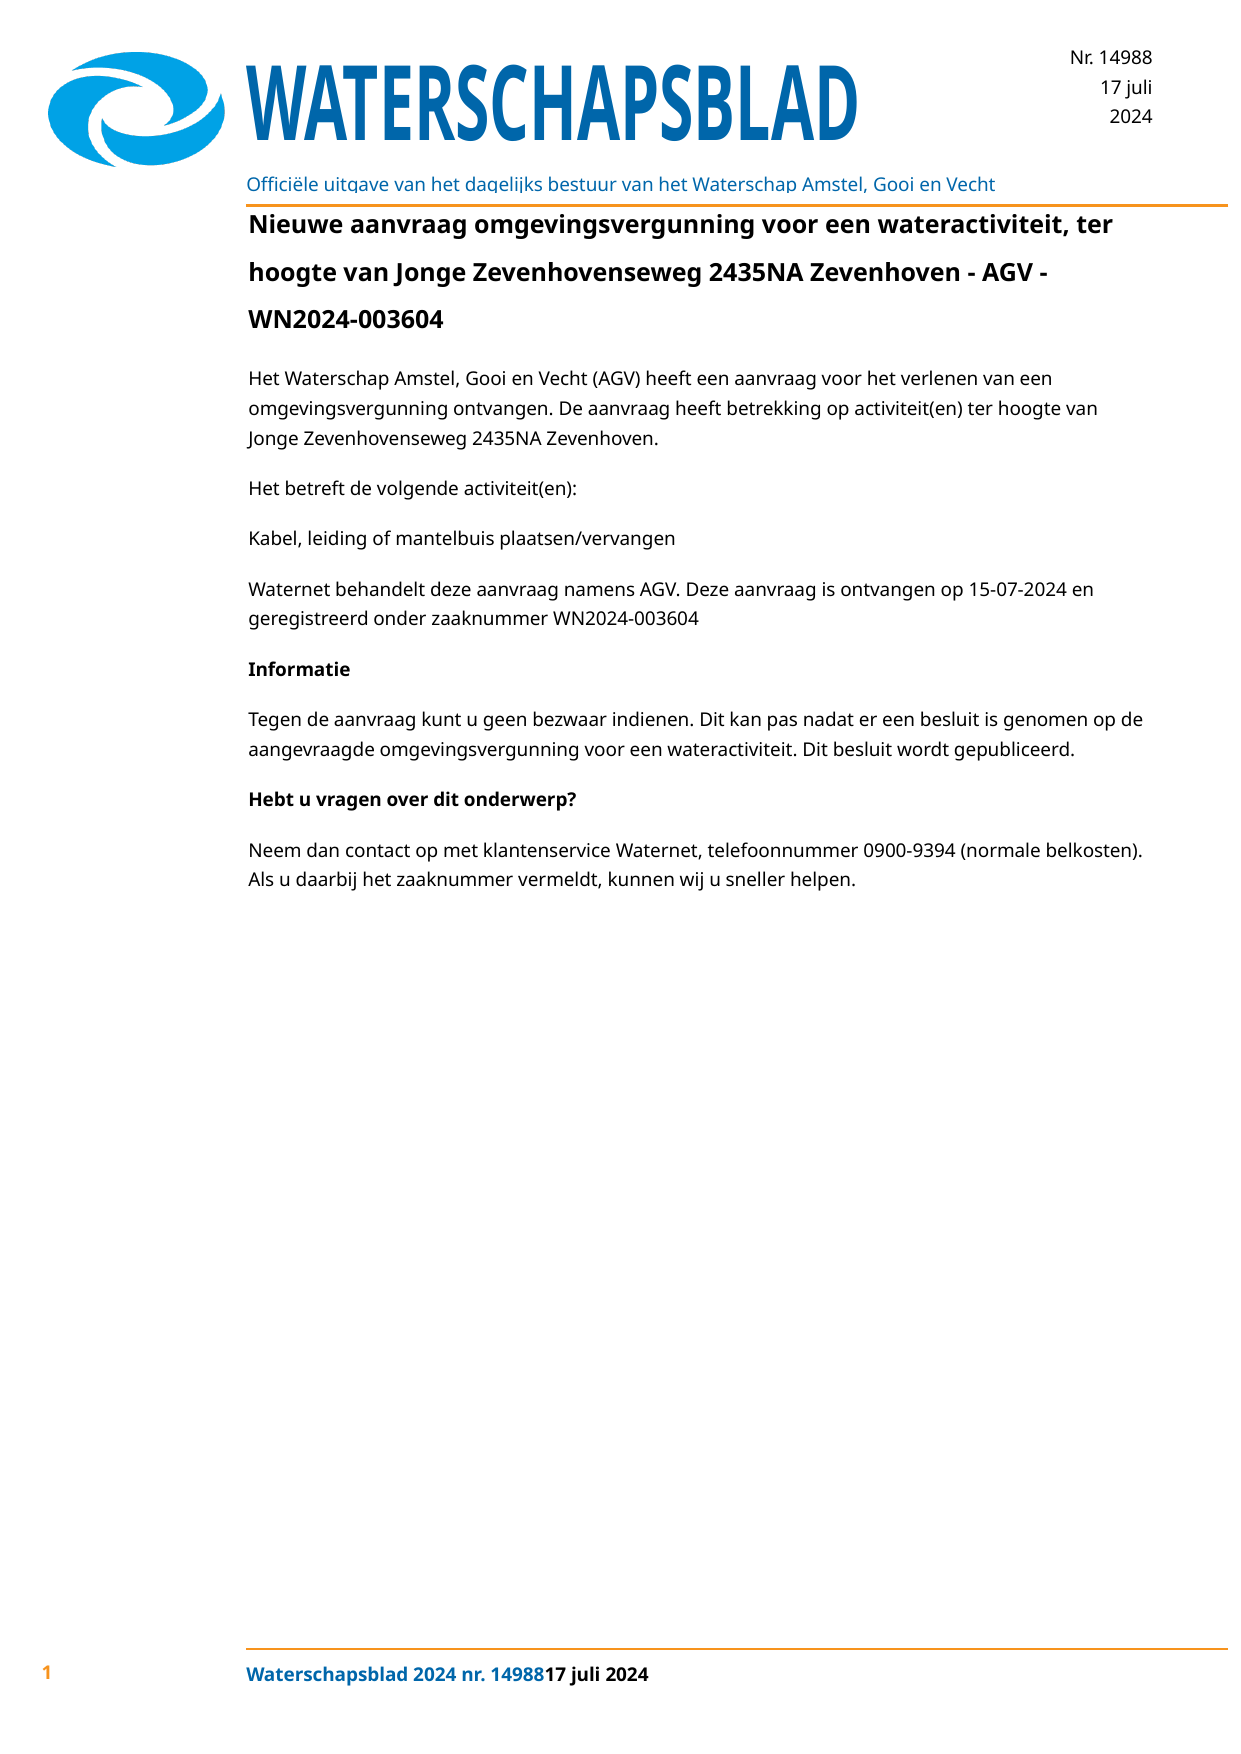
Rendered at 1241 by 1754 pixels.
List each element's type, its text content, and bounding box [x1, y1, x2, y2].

picture [41, 47, 231, 172]
text Het betreft de volgende activiteit(en): [248, 475, 1152, 501]
text Waternet behandelt deze aanvraag namens AGV. Deze aanvraag is ontvangen op 15-07-2024 en geregistreerd onder zaaknummer WN2024-003604 [248, 576, 1152, 631]
text Nieuwe aanvraag omgevingsvergunning voor een wateractiviteit, ter hoogte van Jonge Zevenhovenseweg 2435NA Zevenhoven - AGV - WN2024-003604 [248, 207, 1152, 336]
text Tegen de aanvraag kunt u geen bezwaar indienen. Dit kan pas nadat er een besluit is genomen op de aangevraagde omgevingsvergunning voor een wateractiviteit. Dit besluit wordt gepubliceerd. [248, 706, 1152, 762]
text Hebt u vragen over dit onderwerp? [248, 786, 1152, 812]
text Het Waterschap Amstel, Gooi en Vecht (AGV) heeft een aanvraag voor het verlenen van een omgevingsvergunning ontvangen. De aanvraag heeft betrekking op activiteit(en) ter hoogte van Jonge Zevenhovenseweg 2435NA Zevenhoven. [248, 366, 1152, 450]
text Kabel, leiding of mantelbuis plaatsen/vervangen [248, 526, 1152, 551]
text Neem dan contact op met klantenservice Waternet, telefoonnummer 0900-9394 (normale belkosten). Als u daarbij het zaaknummer vermeldt, kunnen wij u sneller helpen. [248, 837, 1152, 892]
text Informatie [248, 656, 1152, 682]
